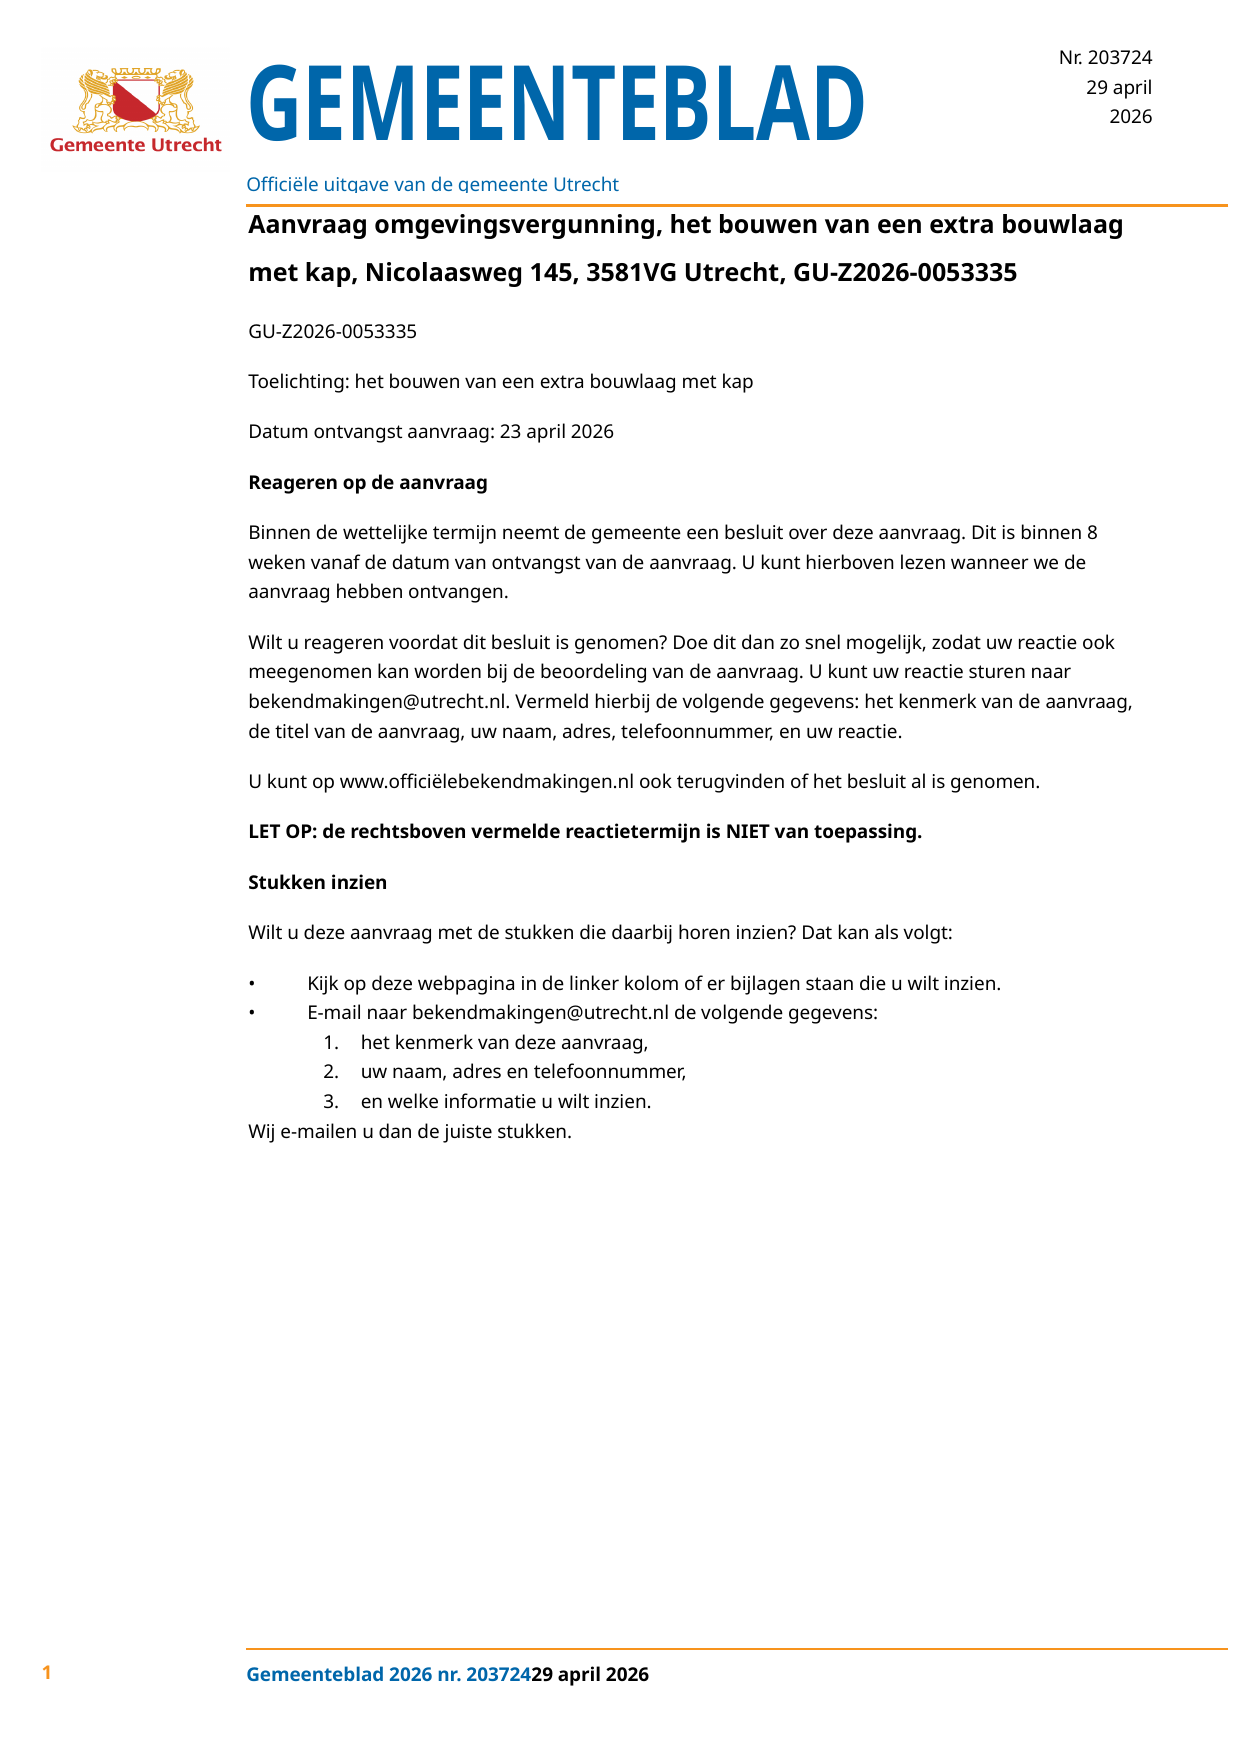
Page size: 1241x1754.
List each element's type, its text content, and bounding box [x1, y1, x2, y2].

text Stukken inzien [248, 869, 1152, 895]
list Kijk op deze webpagina in de linker kolom of er bijlagen staan die u wilt inzien. [248, 970, 1152, 996]
text GU-Z2026-0053335 [248, 318, 1152, 344]
text Wilt u reageren voordat dit besluit is genomen? Doe dit dan zo snel mogelijk, zodat uw reactie ook meegenomen kan worden bij de beoordeling van de aanvraag. U kunt uw reactie sturen naar bekendmakingen@utrecht.nl. Vermeld hierbij de volgende gegevens: het kenmerk van de aanvraag, de titel van de aanvraag, uw naam, adres, telefoonnummer, en uw reactie. [248, 629, 1152, 744]
text Reageren op de aanvraag [248, 469, 1152, 495]
list uw naam, adres en telefoonnummer, [323, 1059, 1152, 1084]
text Aanvraag omgevingsvergunning, het bouwen van een extra bouwlaag met kap, Nicolaasweg 145, 3581VG Utrecht, GU-Z2026-0053335 [248, 207, 1152, 288]
text LET OP: de rechtsboven vermelde reactietermijn is NIET van toepassing. [248, 819, 1152, 844]
list het kenmerk van deze aanvraag, [323, 1029, 1152, 1055]
text Wij e-mailen u dan de juiste stukken. [248, 1118, 1152, 1144]
picture [41, 47, 231, 172]
text Datum ontvangst aanvraag: 23 april 2026 [248, 419, 1152, 444]
text Toelichting: het bouwen van een extra bouwlaag met kap [248, 368, 1152, 394]
list E-mail naar bekendmakingen@utrecht.nl de volgende gegevens: [248, 999, 1152, 1025]
list en welke informatie u wilt inzien. [323, 1088, 1152, 1114]
text Wilt u deze aanvraag met de stukken die daarbij horen inzien? Dat kan als volgt: [248, 919, 1152, 945]
text Binnen de wettelijke termijn neemt de gemeente een besluit over deze aanvraag. Dit is binnen 8 weken vanaf de datum van ontvangst van de aanvraag. U kunt hierboven lezen wanneer we de aanvraag hebben ontvangen. [248, 519, 1152, 604]
text U kunt op www.officiëlebekendmakingen.nl ook terugvinden of het besluit al is genomen. [248, 768, 1152, 794]
